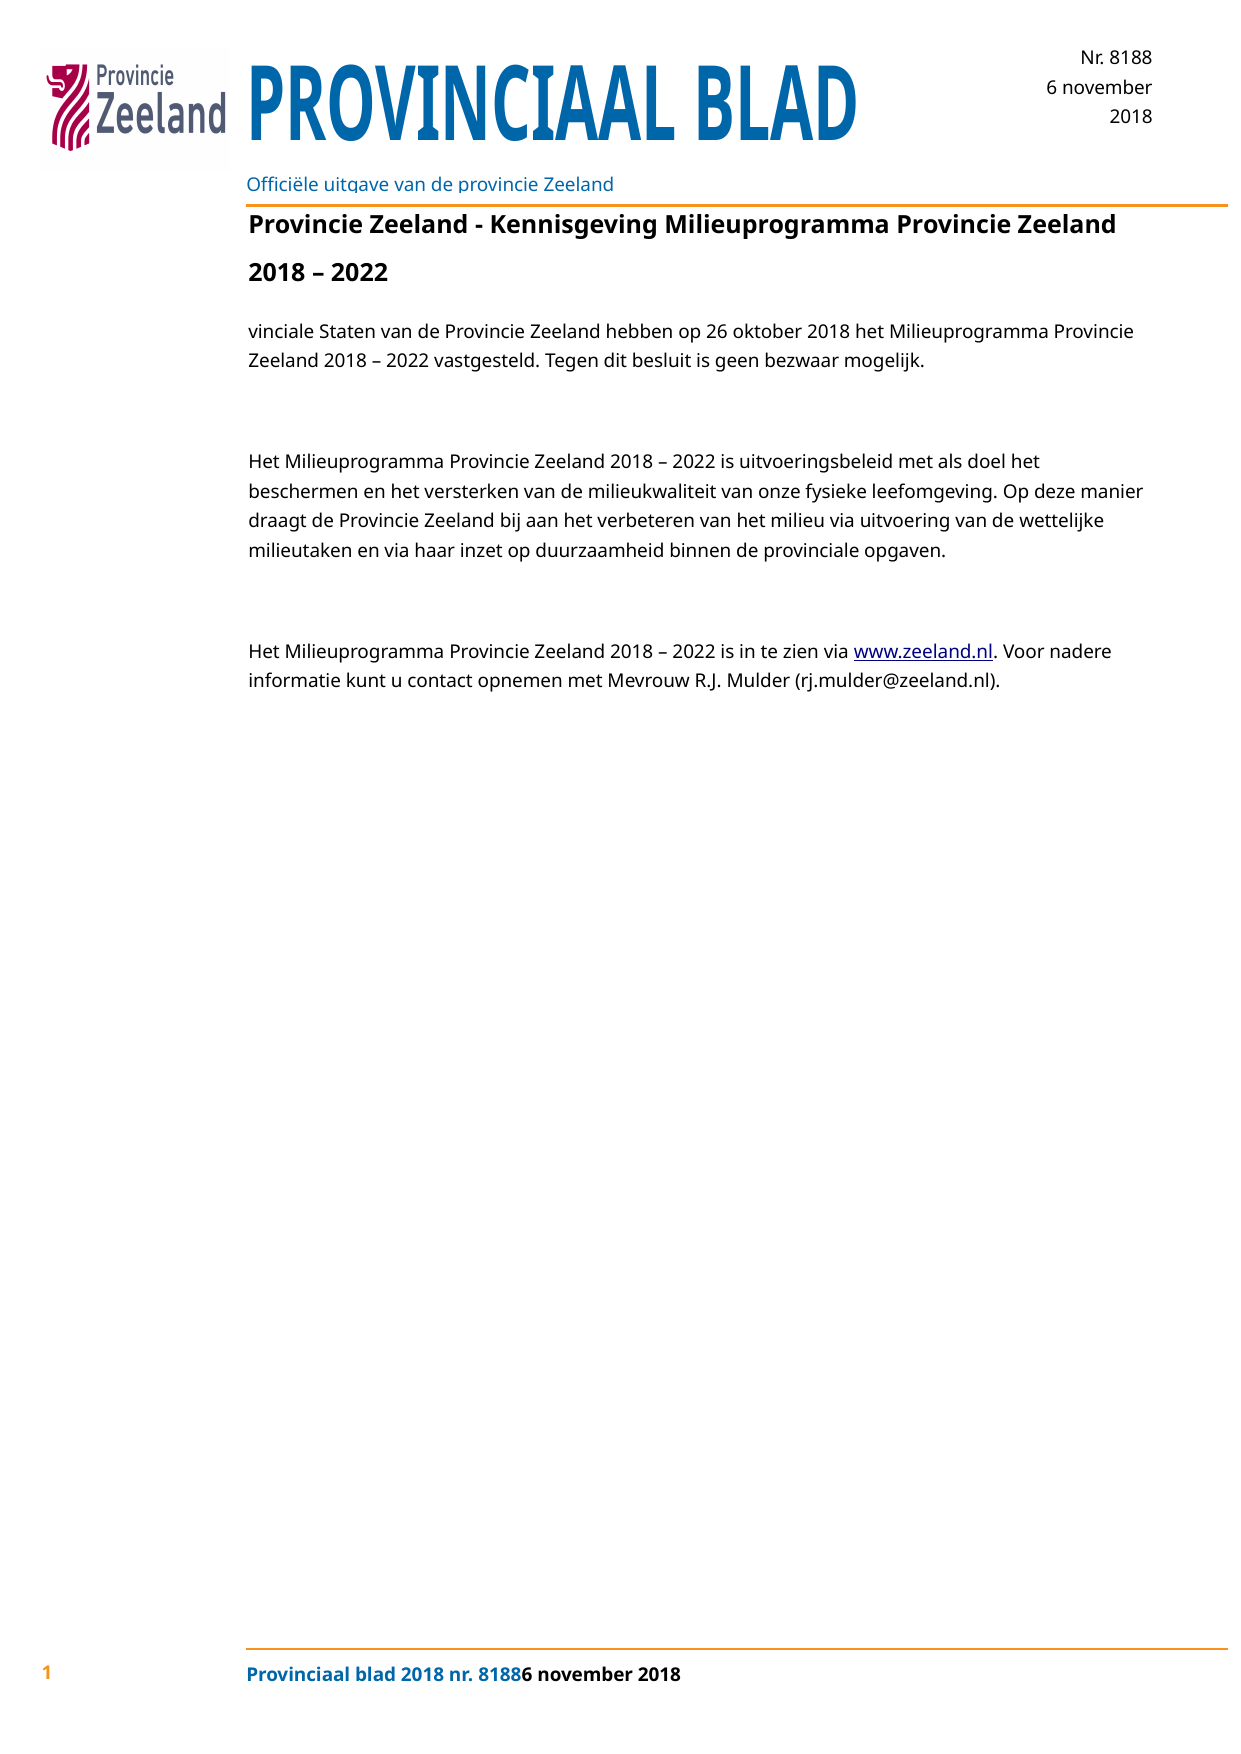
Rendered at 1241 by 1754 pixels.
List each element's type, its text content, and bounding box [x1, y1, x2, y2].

text Provincie Zeeland - Kennisgeving Milieuprogramma Provincie Zeeland 2018 – 2022 [248, 207, 1152, 288]
picture [41, 47, 231, 172]
text Het Milieuprogramma Provincie Zeeland 2018 – 2022 is in te zien via www.zeeland.nl. Voor nadere informatie kunt u contact opnemen met Mevrouw R.J. Mulder (rj.mulder@zeeland.nl). [248, 638, 1152, 693]
text Het Milieuprogramma Provincie Zeeland 2018 – 2022 is uitvoeringsbeleid met als doel het beschermen en het versterken van de milieukwaliteit van onze fysieke leefomgeving. Op deze manier draagt de Provincie Zeeland bij aan het verbeteren van het milieu via uitvoering van de wettelijke milieutaken en via haar inzet op duurzaamheid binnen de provinciale opgaven. [248, 448, 1152, 563]
text vinciale Staten van de Provincie Zeeland hebben op 26 oktober 2018 het Milieuprogramma Provincie Zeeland 2018 – 2022 vastgesteld. Tegen dit besluit is geen bezwaar mogelijk. [248, 318, 1152, 373]
